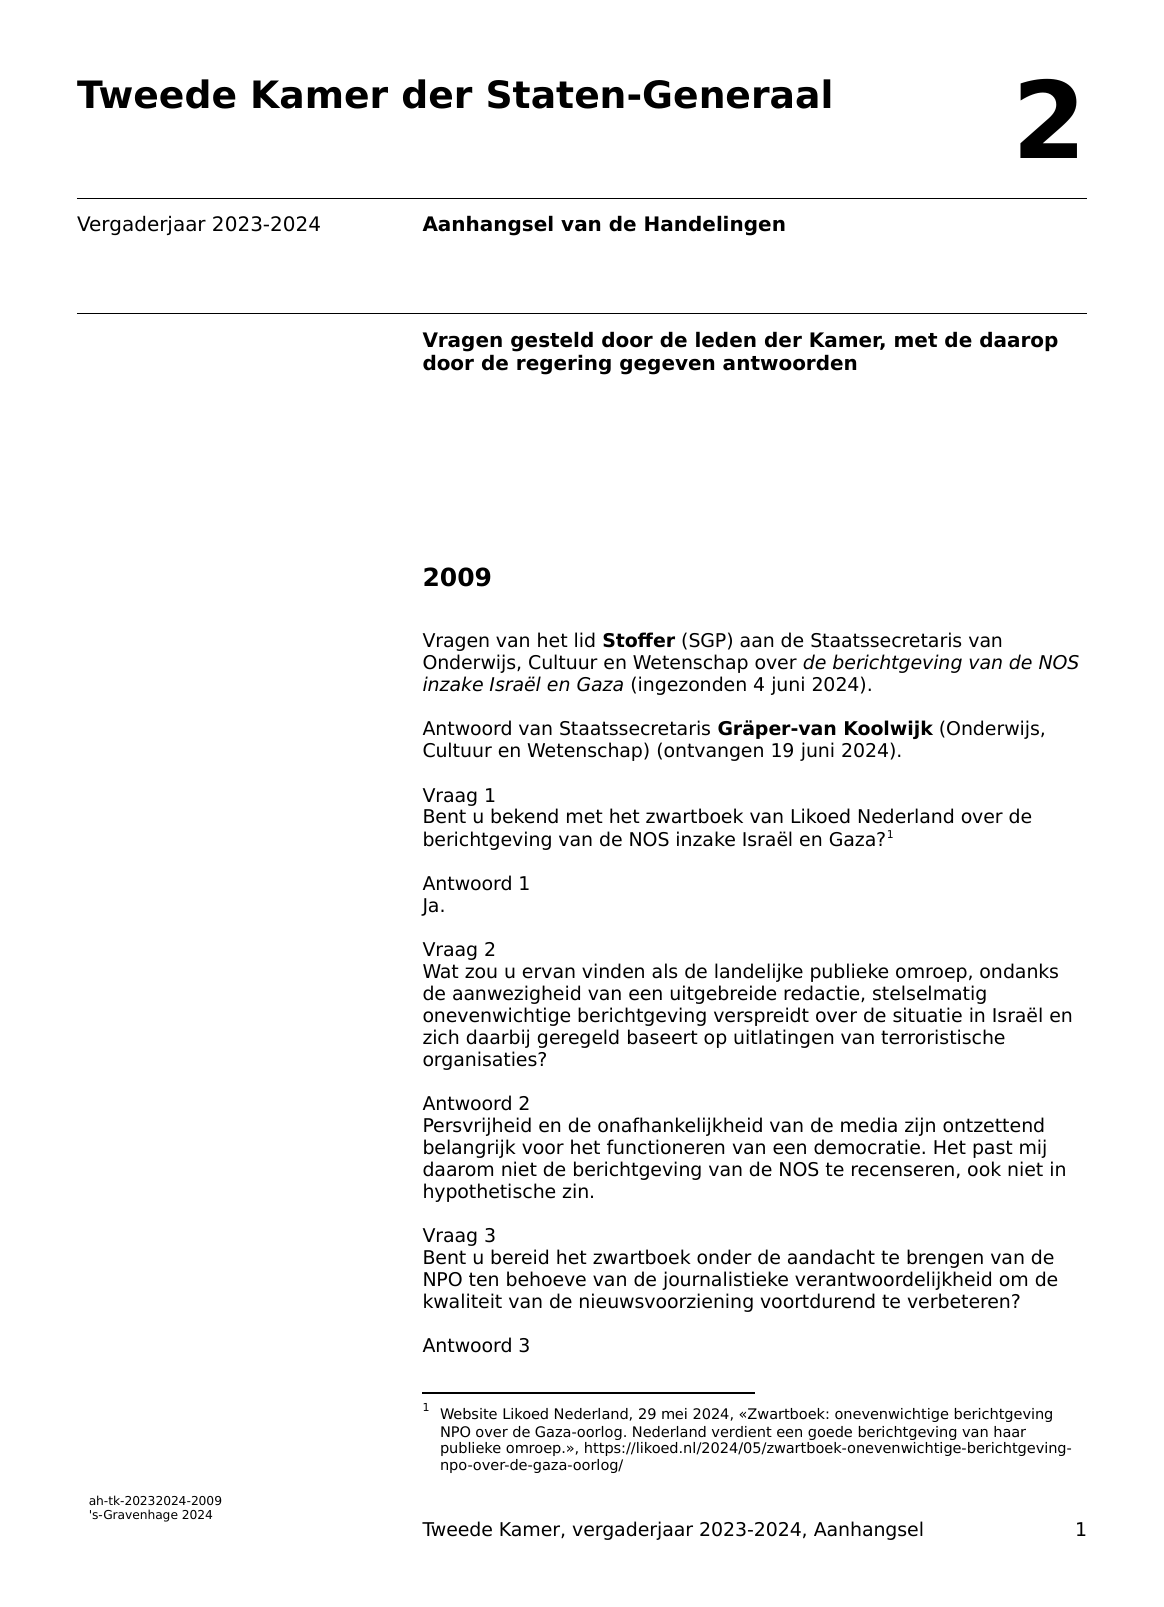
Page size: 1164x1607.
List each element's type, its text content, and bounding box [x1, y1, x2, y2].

text Antwoord van Staatssecretaris Gräper-van Koolwijk (Onderwijs, Cultuur en Wetenschap) (ontvangen 19 juni 2024). [422, 718, 1087, 762]
table_cell Vergaderjaar 2023-2024 [77, 199, 422, 313]
text Ja. [422, 894, 1087, 917]
text 's-Gravenhage 2024 [88, 1508, 323, 1522]
text Bent u bekend met het zwartboek van Likoed Nederland over de berichtgeving van de NOS inzake Israël en Gaza? [422, 806, 1087, 850]
text Vraag 1 [422, 784, 1087, 806]
table_cell Aanhangsel van de Handelingen [422, 199, 1087, 313]
table_header 2 [886, 59, 1087, 198]
text Antwoord 2 [422, 1093, 1087, 1115]
text Vraag 3 [422, 1225, 1087, 1247]
text ah-tk-20232024-2009 [88, 1494, 323, 1508]
text Wat zou u ervan vinden als de landelijke publieke omroep, ondanks de aanwezigheid van een uitgebreide redactie, stelselmatig onevenwichtige berichtgeving verspreidt over de situatie in Israël en zich daarbij geregeld baseert op uitlatingen van terroristische organisaties? [422, 961, 1087, 1071]
text Antwoord 3 [422, 1335, 1087, 1357]
table_cell [77, 314, 422, 375]
table_header Tweede Kamer der Staten-Generaal [77, 59, 886, 198]
text 2009 [422, 563, 1087, 592]
text Antwoord 1 [422, 873, 1087, 894]
table_cell Vragen gesteld door de leden der Kamer, met de daarop door de regering gegeven antwoorden [422, 314, 1087, 375]
text Persvrijheid en de onafhankelijkheid van de media zijn ontzettend belangrijk voor het functioneren van een democratie. Het past mij daarom niet de berichtgeving van de NOS te recenseren, ook niet in hypothetische zin. [422, 1115, 1087, 1203]
text Website Likoed Nederland, 29 mei 2024, «Zwartboek: onevenwichtige berichtgeving NPO over de Gaza-oorlog. Nederland verdient een goede berichtgeving van haar publieke omroep.», https://likoed.nl/2024/05/zwartboek-onevenwichtige-berichtgeving-npo-over-de-gaza-oorlog/ [422, 1402, 1087, 1474]
text Vraag 2 [422, 939, 1087, 961]
text Vragen van het lid Stoffer (SGP) aan de Staatssecretaris van Onderwijs, Cultuur en Wetenschap over de berichtgeving van de NOS inzake Israël en Gaza (ingezonden 4 juni 2024). [422, 630, 1087, 696]
text Bent u bereid het zwartboek onder de aandacht te brengen van de NPO ten behoeve van de journalistieke verantwoordelijkheid om de kwaliteit van de nieuwsvoorziening voortdurend te verbeteren? [422, 1247, 1087, 1313]
